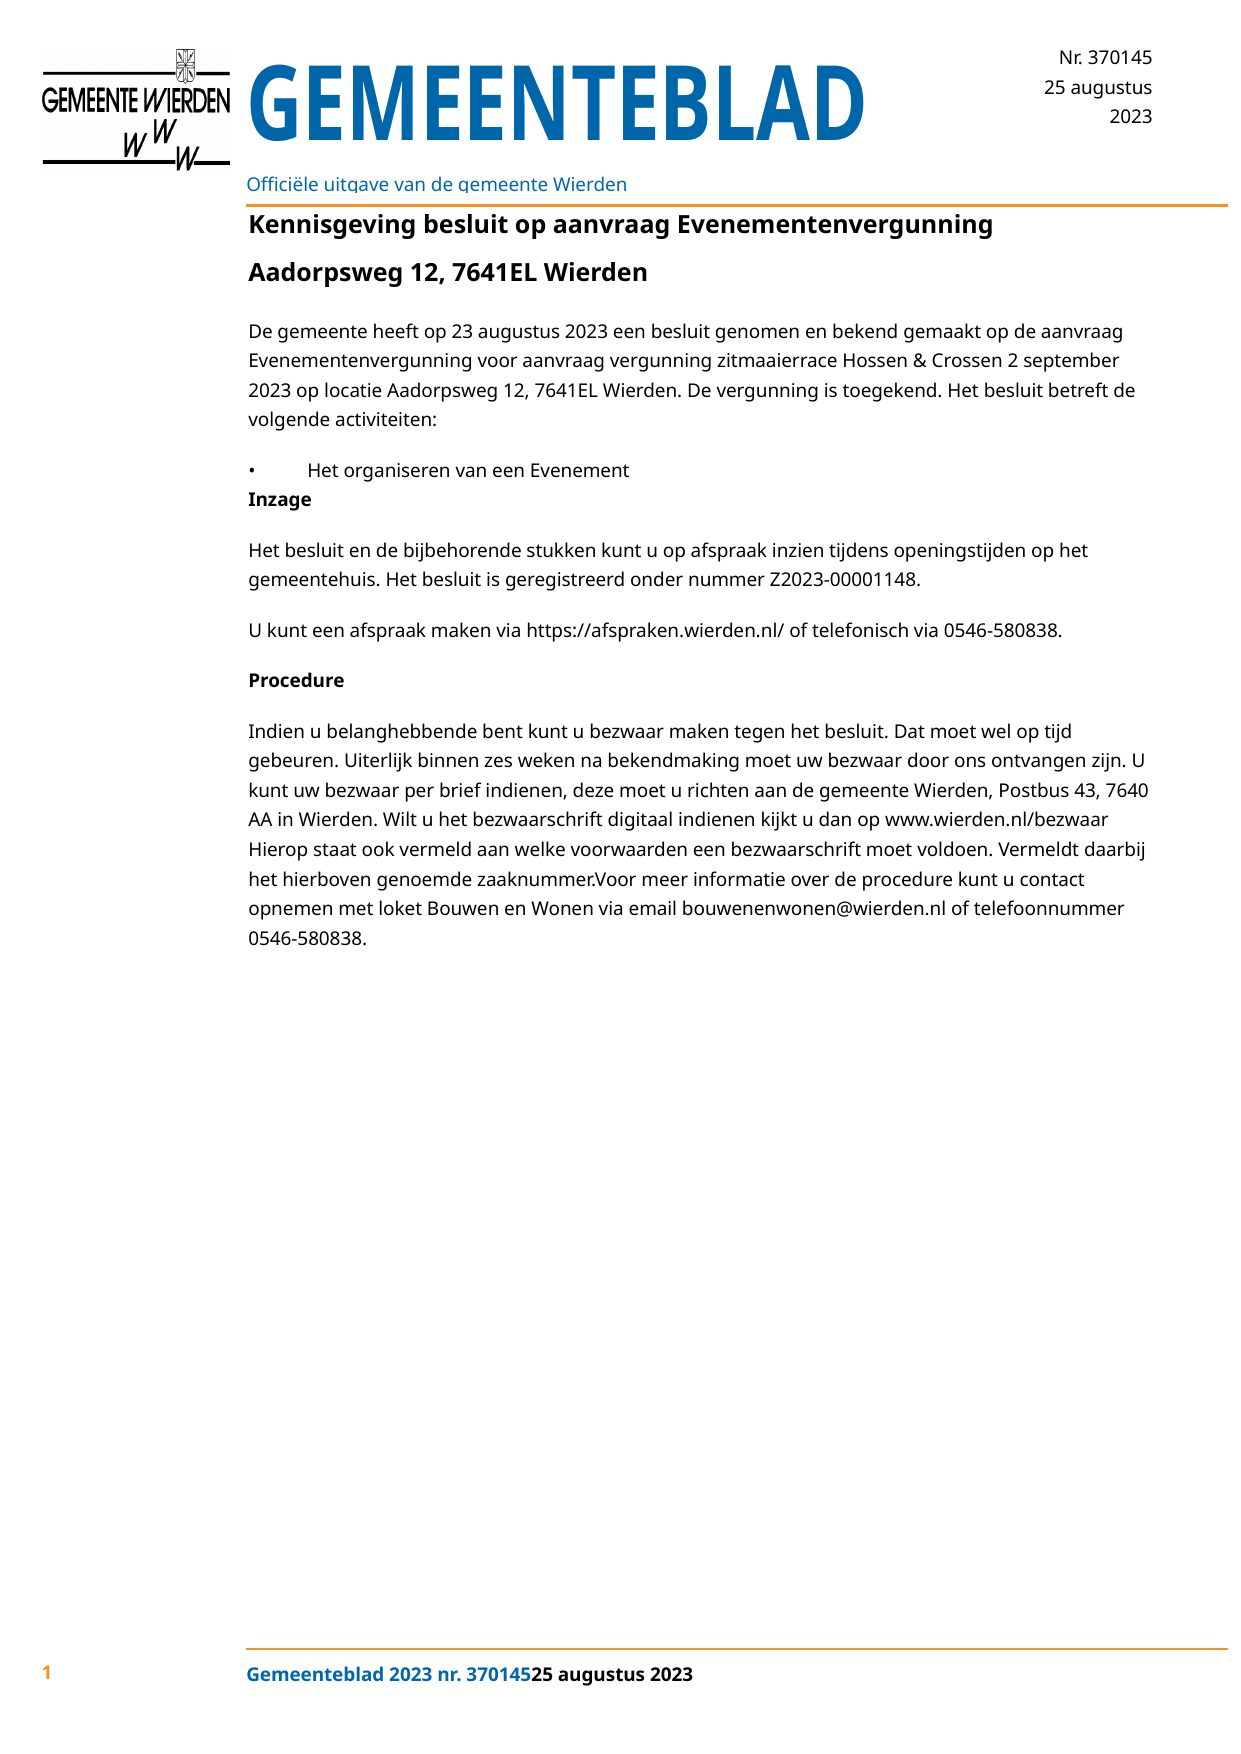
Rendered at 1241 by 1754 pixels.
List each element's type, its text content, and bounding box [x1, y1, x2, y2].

text Kennisgeving besluit op aanvraag Evenementenvergunning Aadorpsweg 12, 7641EL Wierden [248, 207, 1152, 288]
text Procedure [248, 667, 1152, 693]
picture [41, 47, 231, 172]
text Inzage [248, 487, 1152, 512]
text U kunt een afspraak maken via https://afspraken.wierden.nl/ of telefonisch via 0546-580838. [248, 617, 1152, 643]
text Indien u belanghebbende bent kunt u bezwaar maken tegen het besluit. Dat moet wel op tijd gebeuren. Uiterlijk binnen zes weken na bekendmaking moet uw bezwaar door ons ontvangen zijn. U kunt uw bezwaar per brief indienen, deze moet u richten aan de gemeente Wierden, Postbus 43, 7640 AA in Wierden. Wilt u het bezwaarschrift digitaal indienen kijkt u dan op www.wierden.nl/bezwaar Hierop staat ook vermeld aan welke voorwaarden een bezwaarschrift moet voldoen. Vermeldt daarbij het hierboven genoemde zaaknummer.Voor meer informatie over de procedure kunt u contact opnemen met loket Bouwen en Wonen via email bouwenenwonen@wierden.nl of telefoonnummer 0546-580838. [248, 718, 1152, 951]
text De gemeente heeft op 23 augustus 2023 een besluit genomen en bekend gemaakt op de aanvraag Evenementenvergunning voor aanvraag vergunning zitmaaierrace Hossen & Crossen 2 september 2023 op locatie Aadorpsweg 12, 7641EL Wierden. De vergunning is toegekend. Het besluit betreft de volgende activiteiten: [248, 318, 1152, 432]
list Het organiseren van een Evenement [248, 457, 1152, 483]
text Het besluit en de bijbehorende stukken kunt u op afspraak inzien tijdens openingstijden op het gemeentehuis. Het besluit is geregistreerd onder nummer Z2023-00001148. [248, 537, 1152, 592]
